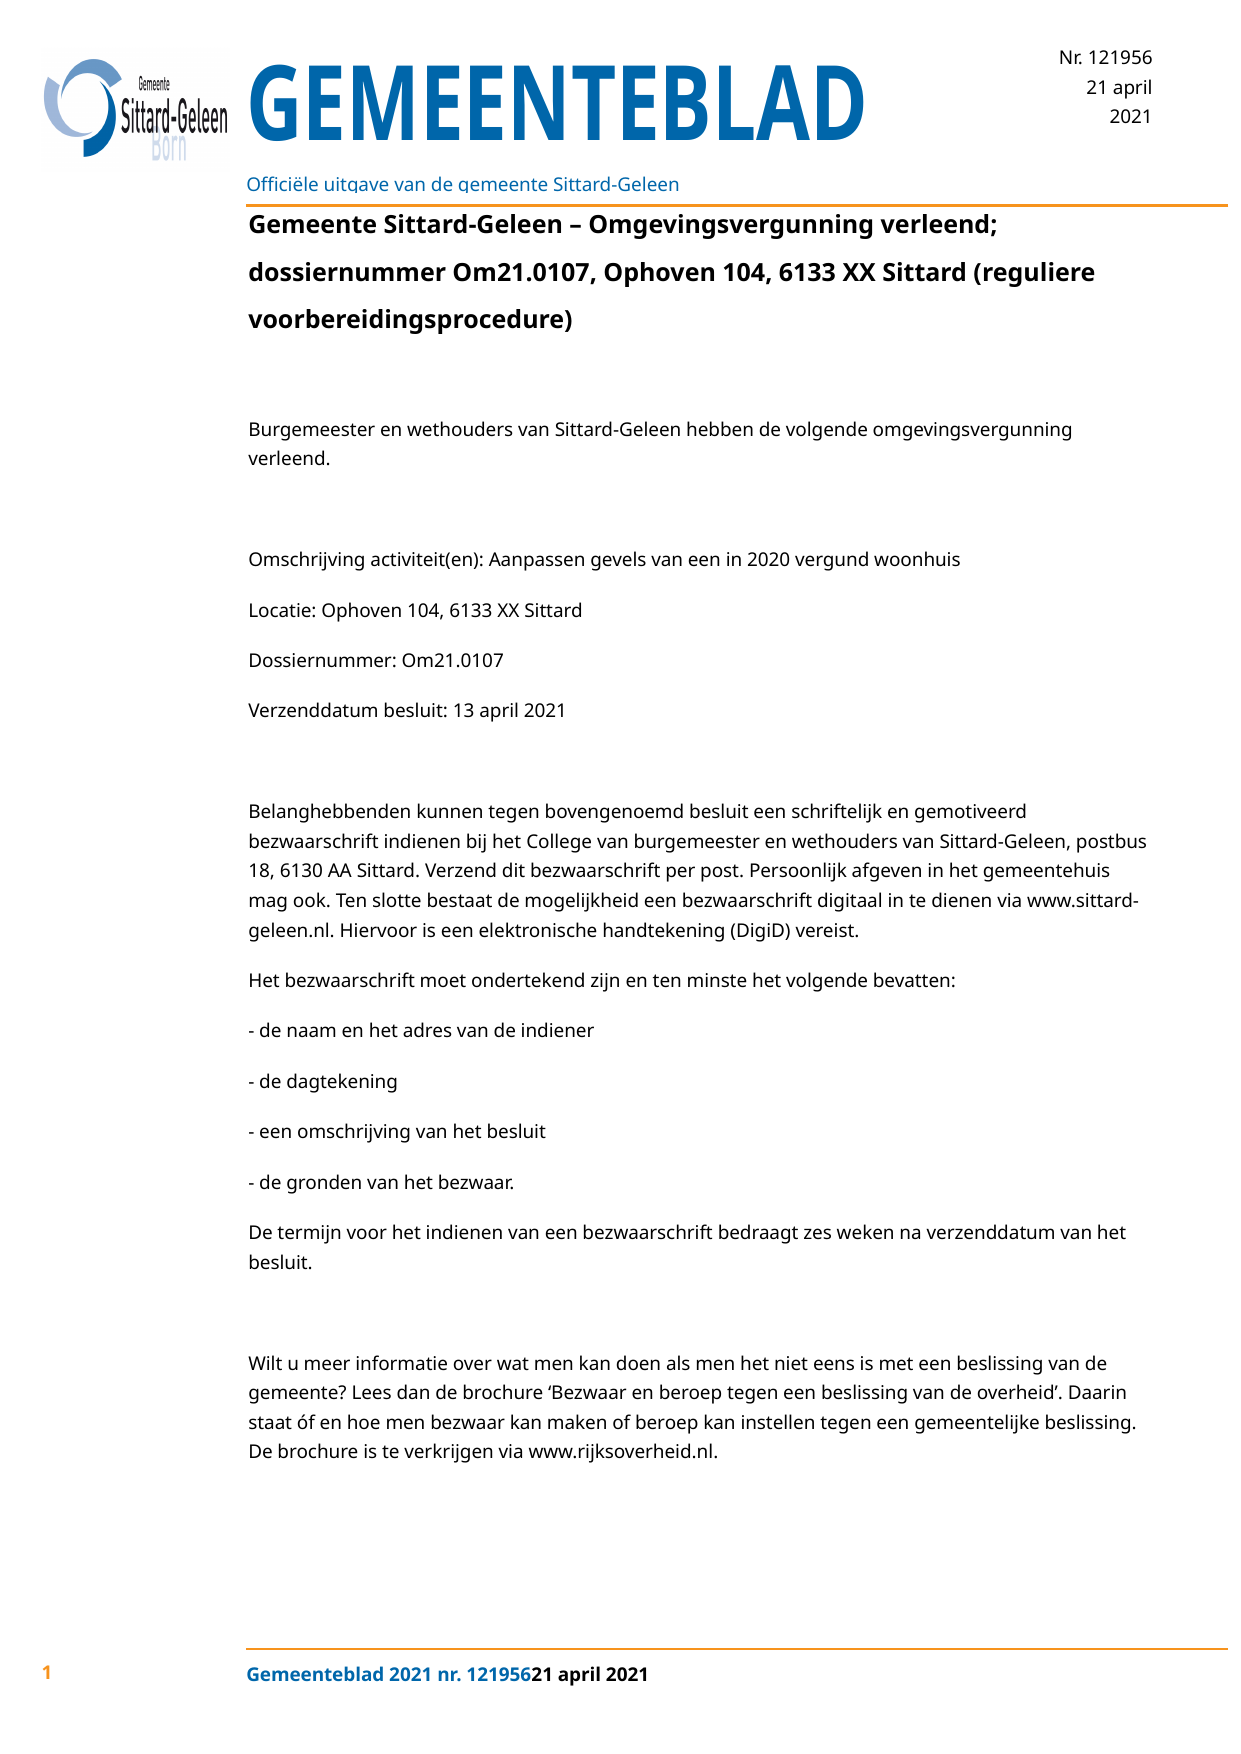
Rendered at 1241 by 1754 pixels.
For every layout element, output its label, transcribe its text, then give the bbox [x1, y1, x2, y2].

text Burgemeester en wethouders van Sittard-Geleen hebben de volgende omgevingsvergunning verleend. [248, 416, 1152, 471]
text Belanghebbenden kunnen tegen bovengenoemd besluit een schriftelijk en gemotiveerd bezwaarschrift indienen bij het College van burgemeester en wethouders van Sittard-Geleen, postbus 18, 6130 AA Sittard. Verzend dit bezwaarschrift per post. Persoonlijk afgeven in het gemeentehuis mag ook. Ten slotte bestaat de mogelijkheid een bezwaarschrift digitaal in te dienen via www.sittard-geleen.nl. Hiervoor is een elektronische handtekening (DigiD) vereist. [248, 798, 1152, 942]
text Verzenddatum besluit: 13 april 2021 [248, 698, 1152, 723]
text Gemeente Sittard-Geleen – Omgevingsvergunning verleend; dossiernummer Om21.0107, Ophoven 104, 6133 XX Sittard (reguliere voorbereidingsprocedure) [248, 207, 1152, 336]
text Omschrijving activiteit(en): Aanpassen gevels van een in 2020 vergund woonhuis [248, 546, 1152, 572]
text Wilt u meer informatie over wat men kan doen als men het niet eens is met een beslissing van de gemeente? Lees dan de brochure ‘Bezwaar en beroep tegen een beslissing van de overheid’. Daarin staat óf en hoe men bezwaar kan maken of beroep kan instellen tegen een gemeentelijke beslissing. De brochure is te verkrijgen via www.rijksoverheid.nl. [248, 1350, 1152, 1464]
text Dossiernummer: Om21.0107 [248, 647, 1152, 673]
text - de gronden van het bezwaar. [248, 1169, 1152, 1194]
text - de dagtekening [248, 1068, 1152, 1094]
text - een omschrijving van het besluit [248, 1118, 1152, 1144]
picture [41, 47, 231, 172]
text Het bezwaarschrift moet ondertekend zijn en ten minste het volgende bevatten: [248, 967, 1152, 993]
text Locatie: Ophoven 104, 6133 XX Sittard [248, 597, 1152, 622]
text - de naam en het adres van de indiener [248, 1018, 1152, 1043]
text De termijn voor het indienen van een bezwaarschrift bedraagt zes weken na verzenddatum van het besluit. [248, 1219, 1152, 1274]
